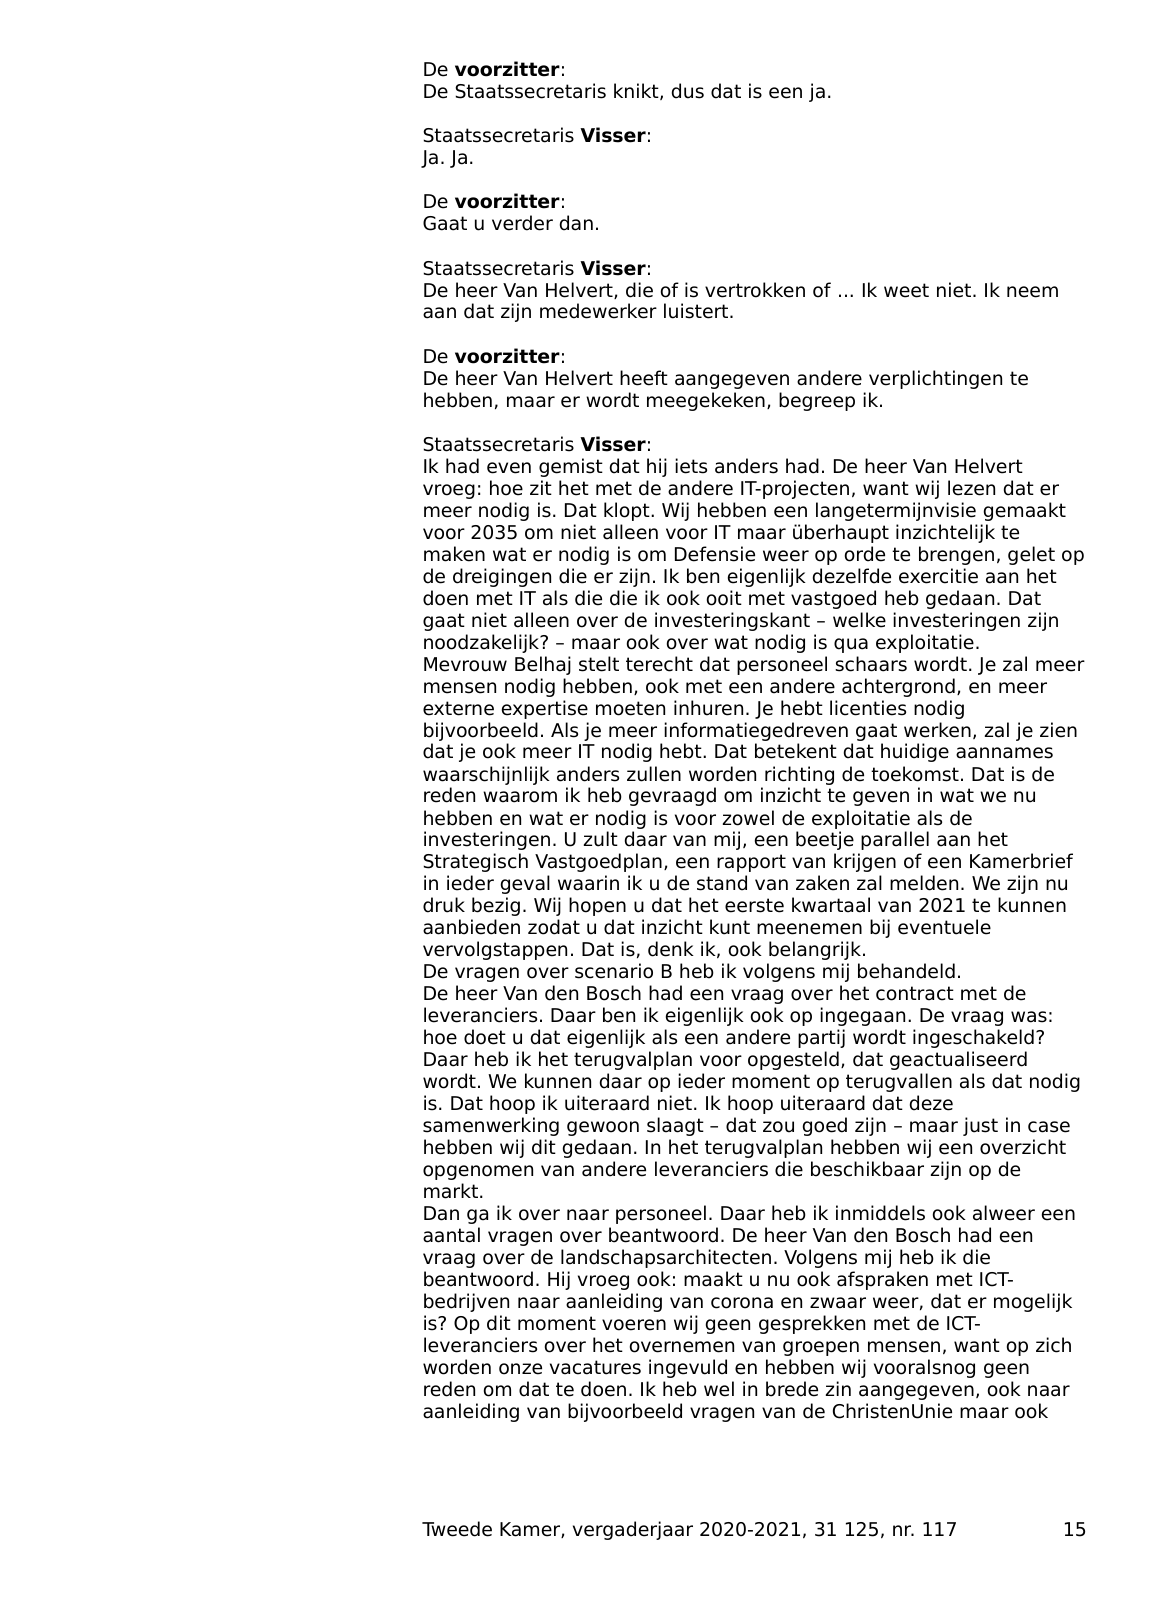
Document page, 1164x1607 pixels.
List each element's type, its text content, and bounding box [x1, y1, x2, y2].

text De Staatssecretaris knikt, dus dat is een ja. [422, 81, 1087, 103]
text De voorzitter: [422, 191, 1087, 213]
text De heer Van den Bosch had een vraag over het contract met de leveranciers. Daar ben ik eigenlijk ook op ingegaan. De vraag was: hoe doet u dat eigenlijk als een andere partij wordt ingeschakeld? Daar heb ik het terugvalplan voor opgesteld, dat geactualiseerd wordt. We kunnen daar op ieder moment op terugvallen als dat nodig is. Dat hoop ik uiteraard niet. Ik hoop uiteraard dat deze samenwerking gewoon slaagt – dat zou goed zijn – maar just in case hebben wij dit gedaan. In het terugvalplan hebben wij een overzicht opgenomen van andere leveranciers die beschikbaar zijn op de markt. [422, 983, 1087, 1203]
text Dan ga ik over naar personeel. Daar heb ik inmiddels ook alweer een aantal vragen over beantwoord. De heer Van den Bosch had een vraag over de landschapsarchitecten. Volgens mij heb ik die beantwoord. Hij vroeg ook: maakt u nu ook afspraken met ICT-bedrijven naar aanleiding van corona en zwaar weer, dat er mogelijk is? Op dit moment voeren wij geen gesprekken met de ICT-leveranciers over het overnemen van groepen mensen, want op zich worden onze vacatures ingevuld en hebben wij vooralsnog geen reden om dat te doen. Ik heb wel in brede zin aangegeven, ook naar aanleiding van bijvoorbeeld vragen van de ChristenUnie maar ook [422, 1203, 1087, 1423]
text De vragen over scenario B heb ik volgens mij behandeld. [422, 961, 1087, 983]
text Staatssecretaris Visser: [422, 257, 1087, 279]
text Staatssecretaris Visser: [422, 125, 1087, 147]
text De heer Van Helvert, die of is vertrokken of ... Ik weet niet. Ik neem aan dat zijn medewerker luistert. [422, 279, 1087, 323]
text Staatssecretaris Visser: [422, 434, 1087, 456]
text De heer Van Helvert heeft aangegeven andere verplichtingen te hebben, maar er wordt meegekeken, begreep ik. [422, 368, 1087, 412]
text De voorzitter: [422, 346, 1087, 368]
text De voorzitter: [422, 59, 1087, 81]
text Ja. Ja. [422, 147, 1087, 169]
text Mevrouw Belhaj stelt terecht dat personeel schaars wordt. Je zal meer mensen nodig hebben, ook met een andere achtergrond, en meer externe expertise moeten inhuren. Je hebt licenties nodig bijvoorbeeld. Als je meer informatiegedreven gaat werken, zal je zien dat je ook meer IT nodig hebt. Dat betekent dat huidige aannames waarschijnlijk anders zullen worden richting de toekomst. Dat is de reden waarom ik heb gevraagd om inzicht te geven in wat we nu hebben en wat er nodig is voor zowel de exploitatie als de investeringen. U zult daar van mij, een beetje parallel aan het Strategisch Vastgoedplan, een rapport van krijgen of een Kamerbrief in ieder geval waarin ik u de stand van zaken zal melden. We zijn nu druk bezig. Wij hopen u dat het eerste kwartaal van 2021 te kunnen aanbieden zodat u dat inzicht kunt meenemen bij eventuele vervolgstappen. Dat is, denk ik, ook belangrijk. [422, 653, 1087, 961]
text Ik had even gemist dat hij iets anders had. De heer Van Helvert vroeg: hoe zit het met de andere IT-projecten, want wij lezen dat er meer nodig is. Dat klopt. Wij hebben een langetermijnvisie gemaakt voor 2035 om niet alleen voor IT maar überhaupt inzichtelijk te maken wat er nodig is om Defensie weer op orde te brengen, gelet op de dreigingen die er zijn. Ik ben eigenlijk dezelfde exercitie aan het doen met IT als die die ik ook ooit met vastgoed heb gedaan. Dat gaat niet alleen over de investeringskant – welke investeringen zijn noodzakelijk? – maar ook over wat nodig is qua exploitatie. [422, 456, 1087, 653]
text Gaat u verder dan. [422, 213, 1087, 235]
